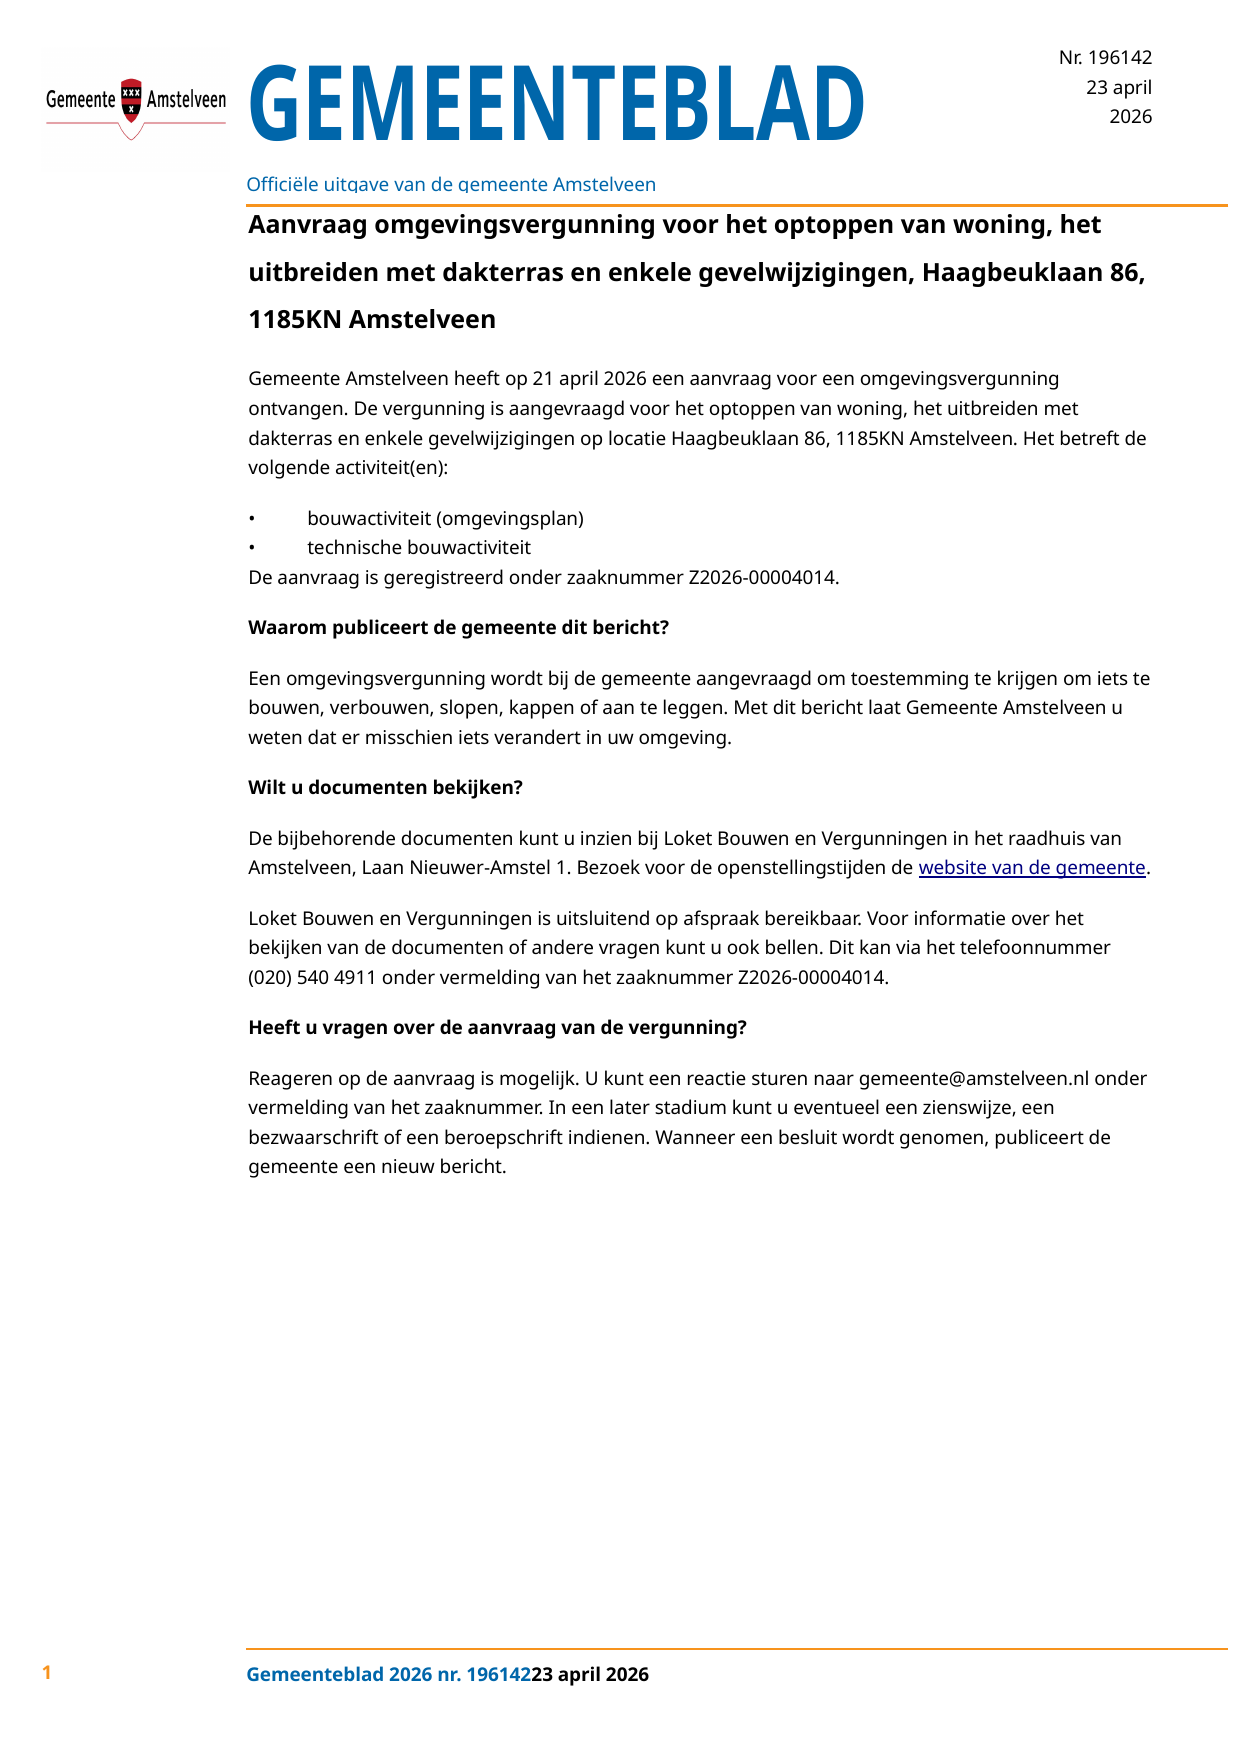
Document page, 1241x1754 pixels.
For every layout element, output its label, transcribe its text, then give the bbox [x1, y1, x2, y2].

text Gemeente Amstelveen heeft op 21 april 2026 een aanvraag voor een omgevingsvergunning ontvangen. De vergunning is aangevraagd voor het optoppen van woning, het uitbreiden met dakterras en enkele gevelwijzigingen op locatie Haagbeuklaan 86, 1185KN Amstelveen. Het betreft de volgende activiteit(en): [248, 366, 1152, 480]
picture [41, 47, 231, 172]
text De bijbehorende documenten kunt u inzien bij Loket Bouwen en Vergunningen in het raadhuis van Amstelveen, Laan Nieuwer-Amstel 1. Bezoek voor de openstellingstijden de website van de gemeente. [248, 825, 1152, 880]
list bouwactiviteit (omgevingsplan) [248, 505, 1152, 530]
text Loket Bouwen en Vergunningen is uitsluitend op afspraak bereikbaar. Voor informatie over het bekijken van de documenten of andere vragen kunt u ook bellen. Dit kan via het telefoonnummer (020) 540 4911 onder vermelding van het zaaknummer Z2026-00004014. [248, 905, 1152, 989]
text Reageren op de aanvraag is mogelijk. U kunt een reactie sturen naar gemeente@amstelveen.nl onder vermelding van het zaaknummer. In een later stadium kunt u eventueel een zienswijze, een bezwaarschrift of een beroepschrift indienen. Wanneer een besluit wordt genomen, publiceert de gemeente een nieuw bericht. [248, 1065, 1152, 1179]
text Een omgevingsvergunning wordt bij de gemeente aangevraagd om toestemming te krijgen om iets te bouwen, verbouwen, slopen, kappen of aan te leggen. Met dit bericht laat Gemeente Amstelveen u weten dat er misschien iets verandert in uw omgeving. [248, 665, 1152, 749]
text Aanvraag omgevingsvergunning voor het optoppen van woning, het uitbreiden met dakterras en enkele gevelwijzigingen, Haagbeuklaan 86, 1185KN Amstelveen [248, 207, 1152, 336]
text Heeft u vragen over de aanvraag van de vergunning? [248, 1014, 1152, 1040]
text Waarom publiceert de gemeente dit bericht? [248, 614, 1152, 640]
list technische bouwactiviteit [248, 534, 1152, 560]
text Wilt u documenten bekijken? [248, 774, 1152, 800]
text De aanvraag is geregistreerd onder zaaknummer Z2026-00004014. [248, 564, 1152, 589]
